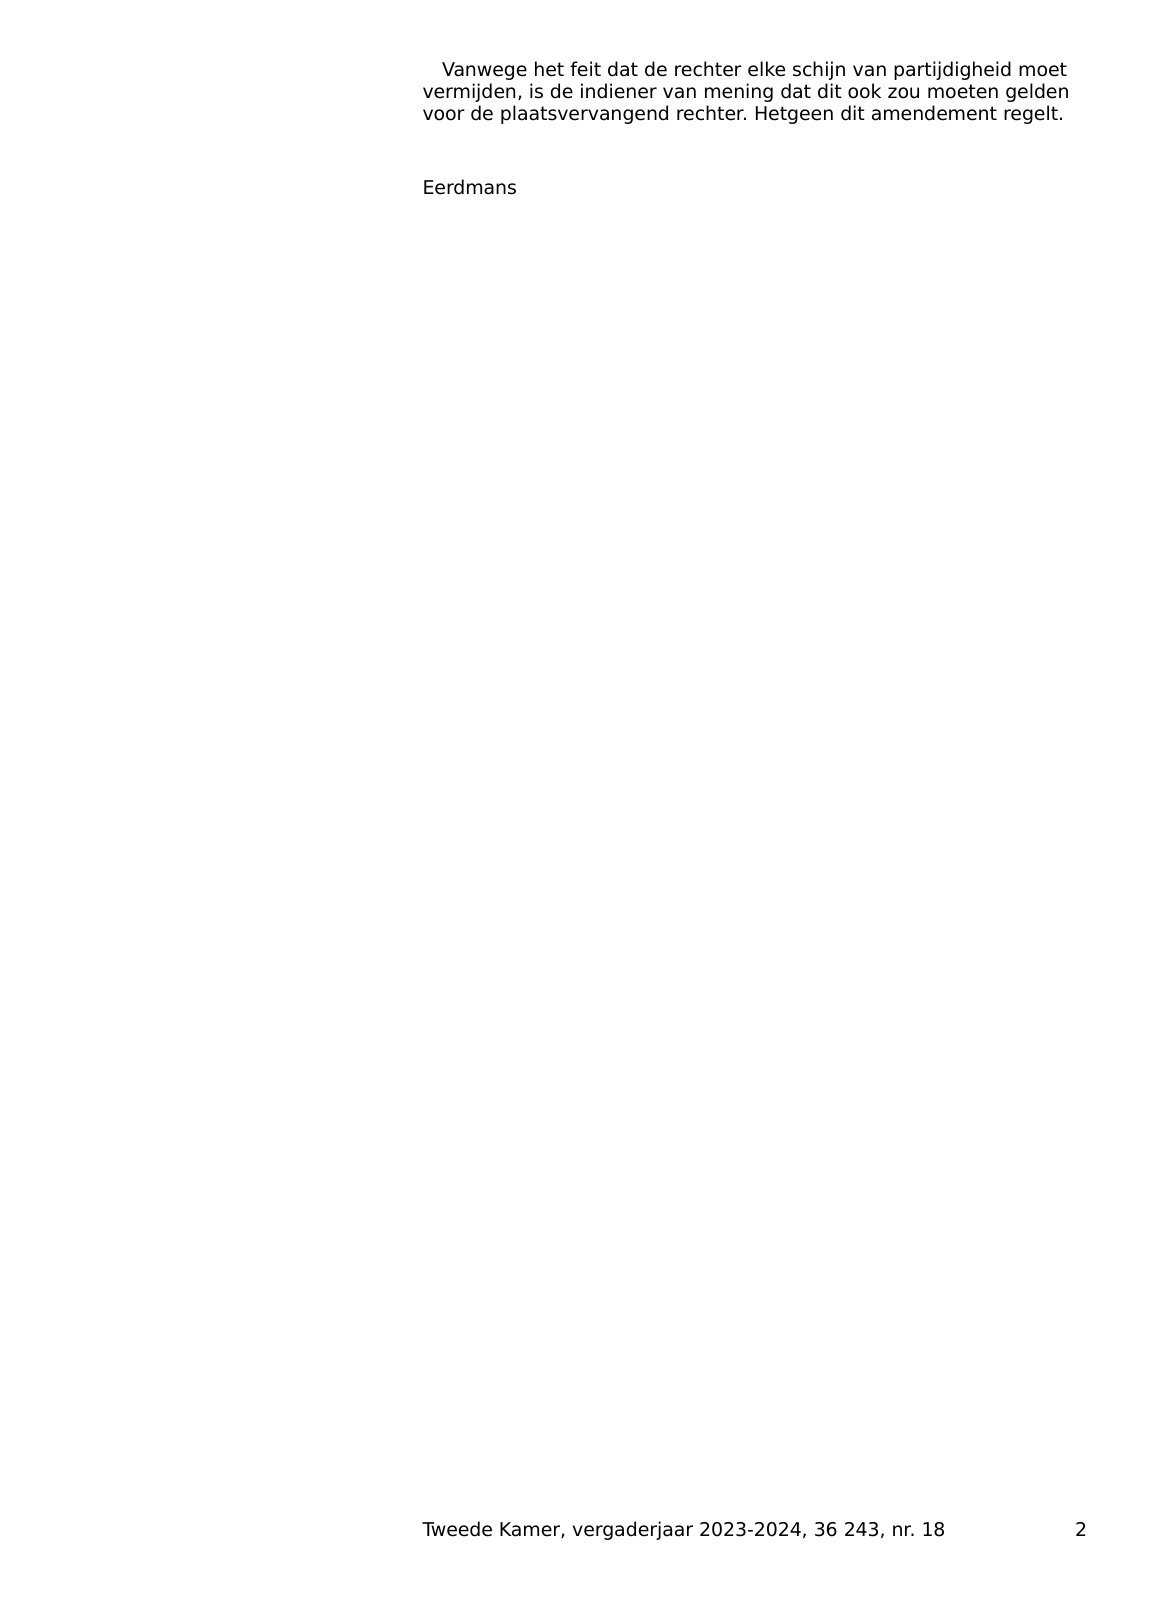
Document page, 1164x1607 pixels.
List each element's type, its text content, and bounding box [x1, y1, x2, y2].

text Eerdmans [422, 155, 1087, 199]
text Vanwege het feit dat de rechter elke schijn van partijdigheid moet vermijden, is de indiener van mening dat dit ook zou moeten gelden voor de plaatsvervangend rechter. Hetgeen dit amendement regelt. [422, 59, 1087, 125]
